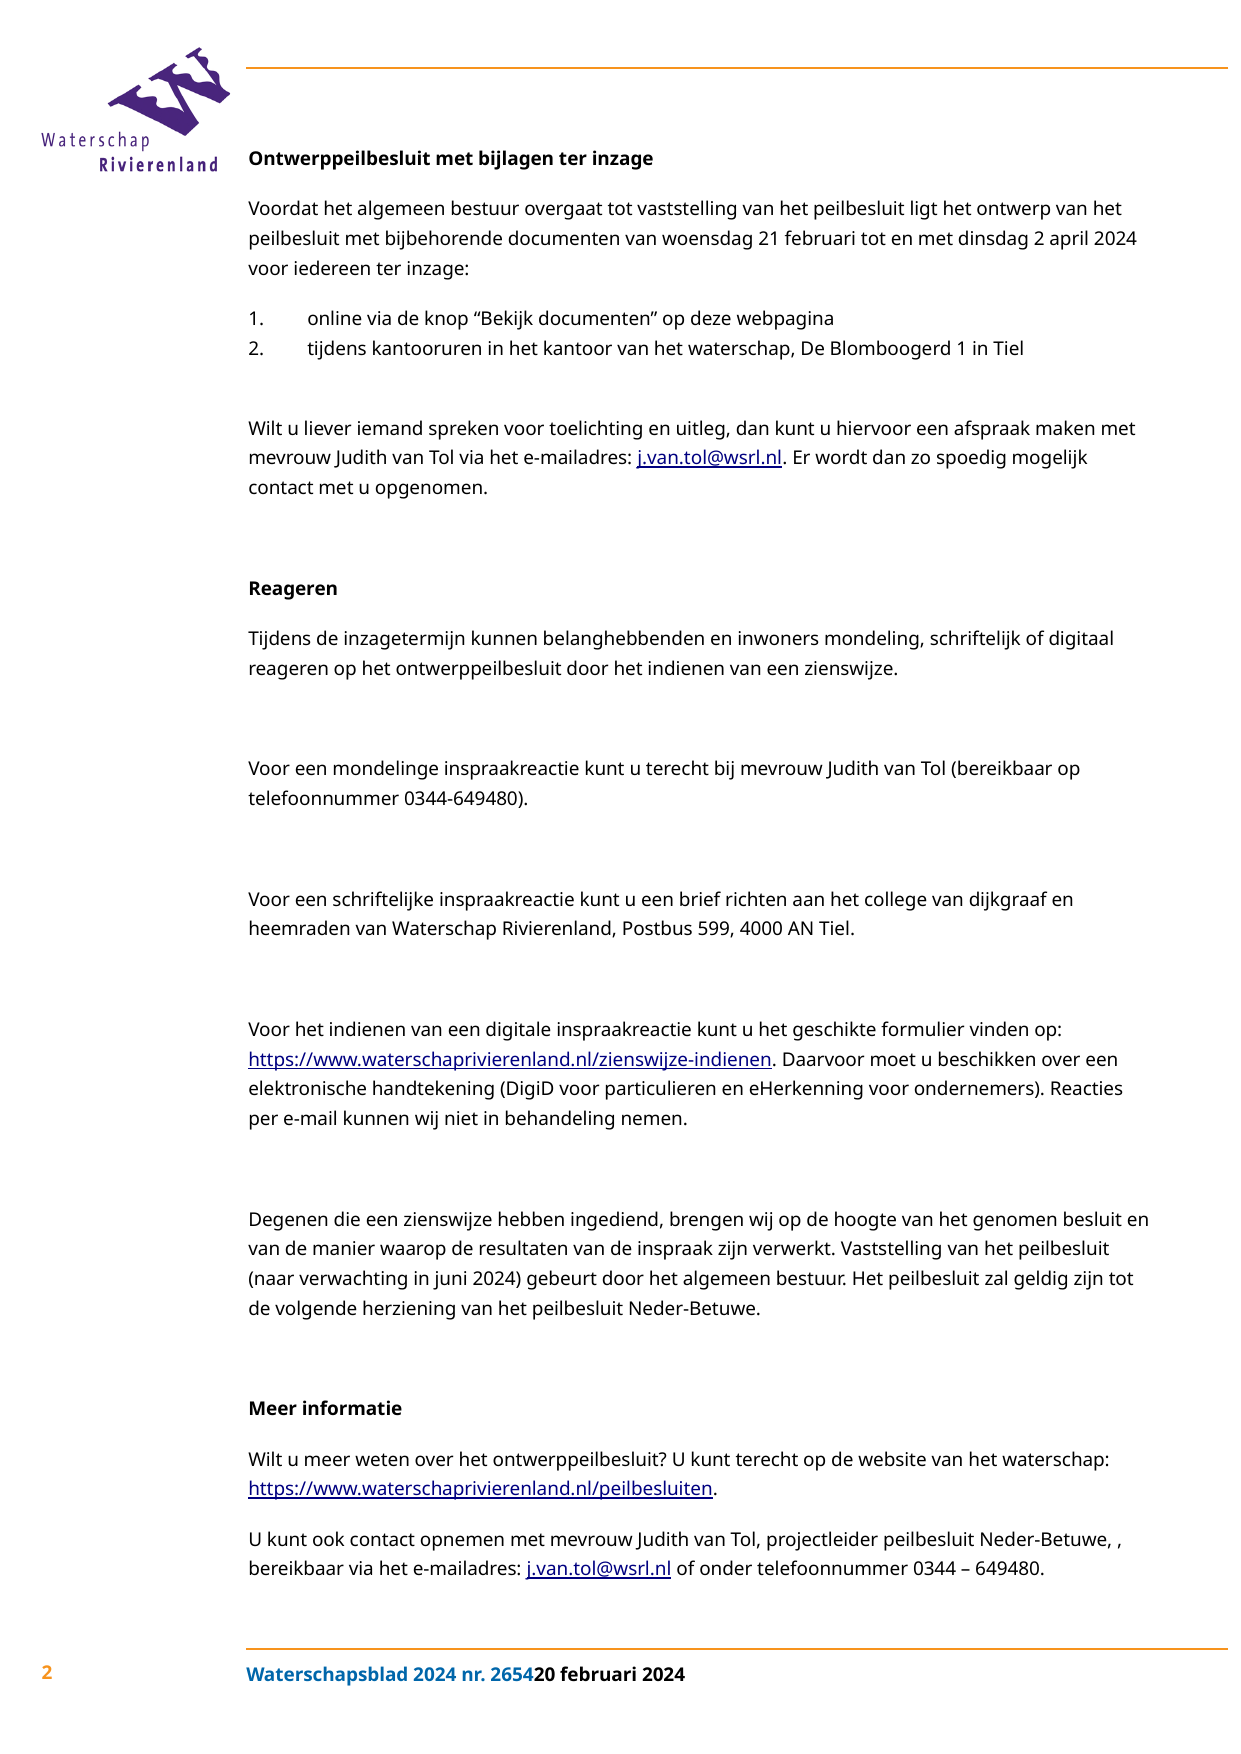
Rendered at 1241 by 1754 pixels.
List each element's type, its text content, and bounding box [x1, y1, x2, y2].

text Tijdens de inzagetermijn kunnen belanghebbenden en inwoners mondeling, schriftelijk of digitaal reageren op het ontwerppeilbesluit door het indienen van een zienswijze. [248, 625, 1152, 681]
text Degenen die een zienswijze hebben ingediend, brengen wij op de hoogte van het genomen besluit en van de manier waarop de resultaten van de inspraak zijn verwerkt. Vaststelling van het peilbesluit (naar verwachting in juni 2024) gebeurt door het algemeen bestuur. Het peilbesluit zal geldig zijn tot de volgende herziening van het peilbesluit Neder-Betuwe. [248, 1206, 1152, 1321]
text Meer informatie [248, 1396, 1152, 1421]
text Wilt u liever iemand spreken voor toelichting en uitleg, dan kunt u hiervoor een afspraak maken met mevrouw Judith van Tol via het e-mailadres: j.van.tol@wsrl.nl. Er wordt dan zo spoedig mogelijk contact met u opgenomen. [248, 415, 1152, 500]
text Wilt u meer weten over het ontwerppeilbesluit? U kunt terecht op de website van het waterschap: https://www.waterschaprivierenland.nl/peilbesluiten. [248, 1446, 1152, 1501]
list tijdens kantooruren in het kantoor van het waterschap, De Blomboogerd 1 in Tiel [248, 335, 1152, 361]
text Voordat het algemeen bestuur overgaat tot vaststelling van het peilbesluit ligt het ontwerp van het peilbesluit met bijbehorende documenten van woensdag 21 februari tot en met dinsdag 2 april 2024 voor iedereen ter inzage: [248, 196, 1152, 281]
text U kunt ook contact opnemen met mevrouw Judith van Tol, projectleider peilbesluit Neder-Betuwe, , bereikbaar via het e-mailadres: j.van.tol@wsrl.nl of onder telefoonnummer 0344 – 649480. [248, 1526, 1152, 1581]
text Voor een mondelinge inspraakreactie kunt u terecht bij mevrouw Judith van Tol (bereikbaar op telefoonnummer 0344-649480). [248, 756, 1152, 811]
text Voor het indienen van een digitale inspraakreactie kunt u het geschikte formulier vinden op: https://www.waterschaprivierenland.nl/zienswijze-indienen. Daarvoor moet u beschikken over een elektronische handtekening (DigiD voor particulieren en eHerkenning voor ondernemers). Reacties per e-mail kunnen wij niet in behandeling nemen. [248, 1016, 1152, 1131]
picture [41, 47, 231, 172]
text Reageren [248, 575, 1152, 601]
list online via de knop “Bekijk documenten” op deze webpagina [248, 305, 1152, 331]
text Ontwerppeilbesluit met bijlagen ter inzage [248, 145, 1152, 171]
text Voor een schriftelijke inspraakreactie kunt u een brief richten aan het college van dijkgraaf en heemraden van Waterschap Rivierenland, Postbus 599, 4000 AN Tiel. [248, 886, 1152, 941]
